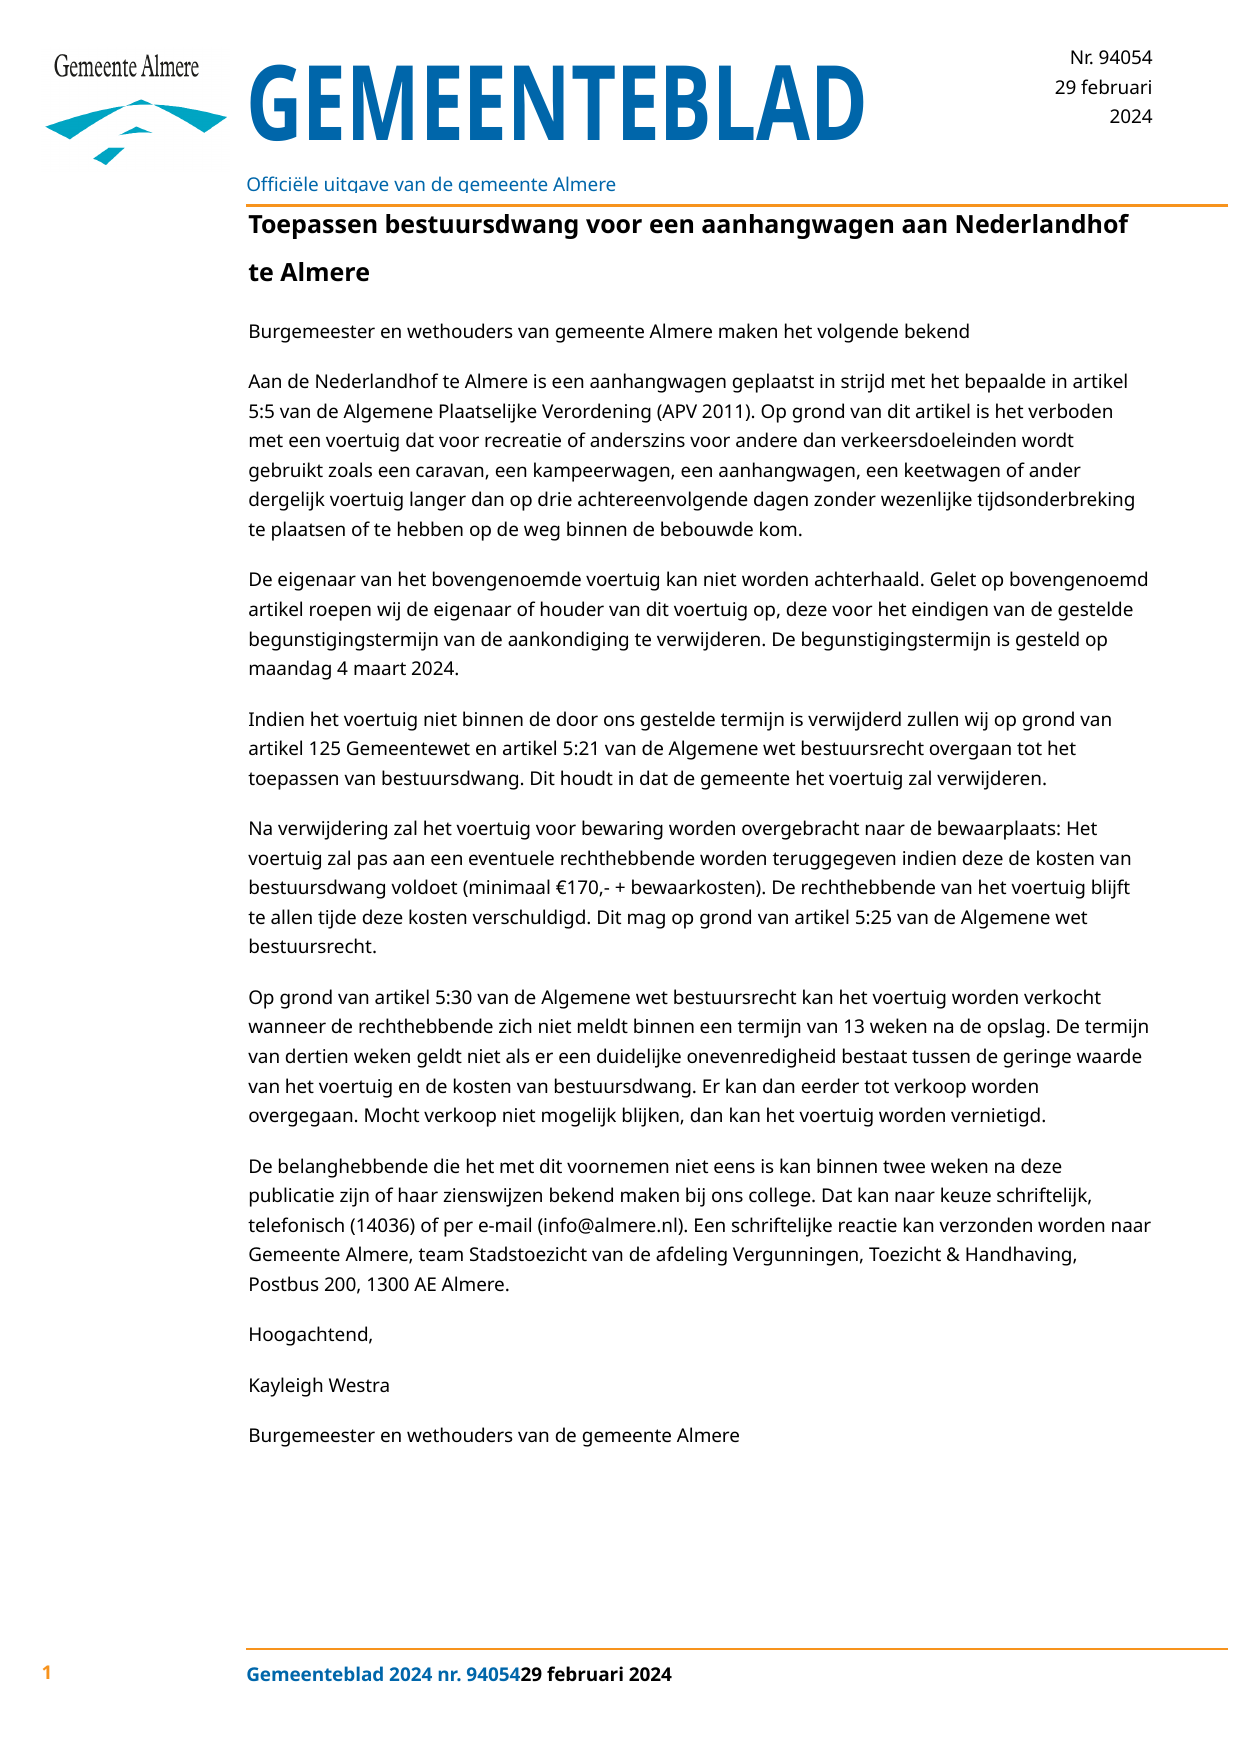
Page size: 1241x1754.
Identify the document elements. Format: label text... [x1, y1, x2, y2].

text Na verwijdering zal het voertuig voor bewaring worden overgebracht naar de bewaarplaats: Het voertuig zal pas aan een eventuele rechthebbende worden teruggegeven indien deze de kosten van bestuursdwang voldoet (minimaal €170,- + bewaarkosten). De rechthebbende van het voertuig blijft te allen tijde deze kosten verschuldigd. Dit mag op grond van artikel 5:25 van de Algemene wet bestuursrecht. [248, 815, 1152, 959]
text De eigenaar van het bovengenoemde voertuig kan niet worden achterhaald. Gelet op bovengenoemd artikel roepen wij de eigenaar of houder van dit voertuig op, deze voor het eindigen van de gestelde begunstigingstermijn van de aankondiging te verwijderen. De begunstigingstermijn is gesteld op maandag 4 maart 2024. [248, 567, 1152, 681]
text Op grond van artikel 5:30 van de Algemene wet bestuursrecht kan het voertuig worden verkocht wanneer de rechthebbende zich niet meldt binnen een termijn van 13 weken na de opslag. De termijn van dertien weken geldt niet als er een duidelijke onevenredigheid bestaat tussen de geringe waarde van het voertuig en de kosten van bestuursdwang. Er kan dan eerder tot verkoop worden overgegaan. Mocht verkoop niet mogelijk blijken, dan kan het voertuig worden vernietigd. [248, 984, 1152, 1128]
text Kayleigh Westra [248, 1372, 1152, 1398]
text Indien het voertuig niet binnen de door ons gestelde termijn is verwijderd zullen wij op grond van artikel 125 Gemeentewet en artikel 5:21 van de Algemene wet bestuursrecht overgaan tot het toepassen van bestuursdwang. Dit houdt in dat de gemeente het voertuig zal verwijderen. [248, 706, 1152, 791]
text Aan de Nederlandhof te Almere is een aanhangwagen geplaatst in strijd met het bepaalde in artikel 5:5 van de Algemene Plaatselijke Verordening (APV 2011). Op grond van dit artikel is het verboden met een voertuig dat voor recreatie of anderszins voor andere dan verkeersdoeleinden wordt gebruikt zoals een caravan, een kampeerwagen, een aanhangwagen, een keetwagen of ander dergelijk voertuig langer dan op drie achtereenvolgende dagen zonder wezenlijke tijdsonderbreking te plaatsen of te hebben op de weg binnen de bebouwde kom. [248, 368, 1152, 542]
text Hoogachtend, [248, 1322, 1152, 1347]
text De belanghebbende die het met dit voornemen niet eens is kan binnen twee weken na deze publicatie zijn of haar zienswijzen bekend maken bij ons college. Dat kan naar keuze schriftelijk, telefonisch (14036) of per e-mail (info@almere.nl). Een schriftelijke reactie kan verzonden worden naar Gemeente Almere, team Stadstoezicht van de afdeling Vergunningen, Toezicht & Handhaving, Postbus 200, 1300 AE Almere. [248, 1153, 1152, 1297]
text Toepassen bestuursdwang voor een aanhangwagen aan Nederlandhof te Almere [248, 207, 1152, 288]
text Burgemeester en wethouders van de gemeente Almere [248, 1422, 1152, 1448]
text Burgemeester en wethouders van gemeente Almere maken het volgende bekend [248, 318, 1152, 344]
picture [41, 47, 231, 172]
